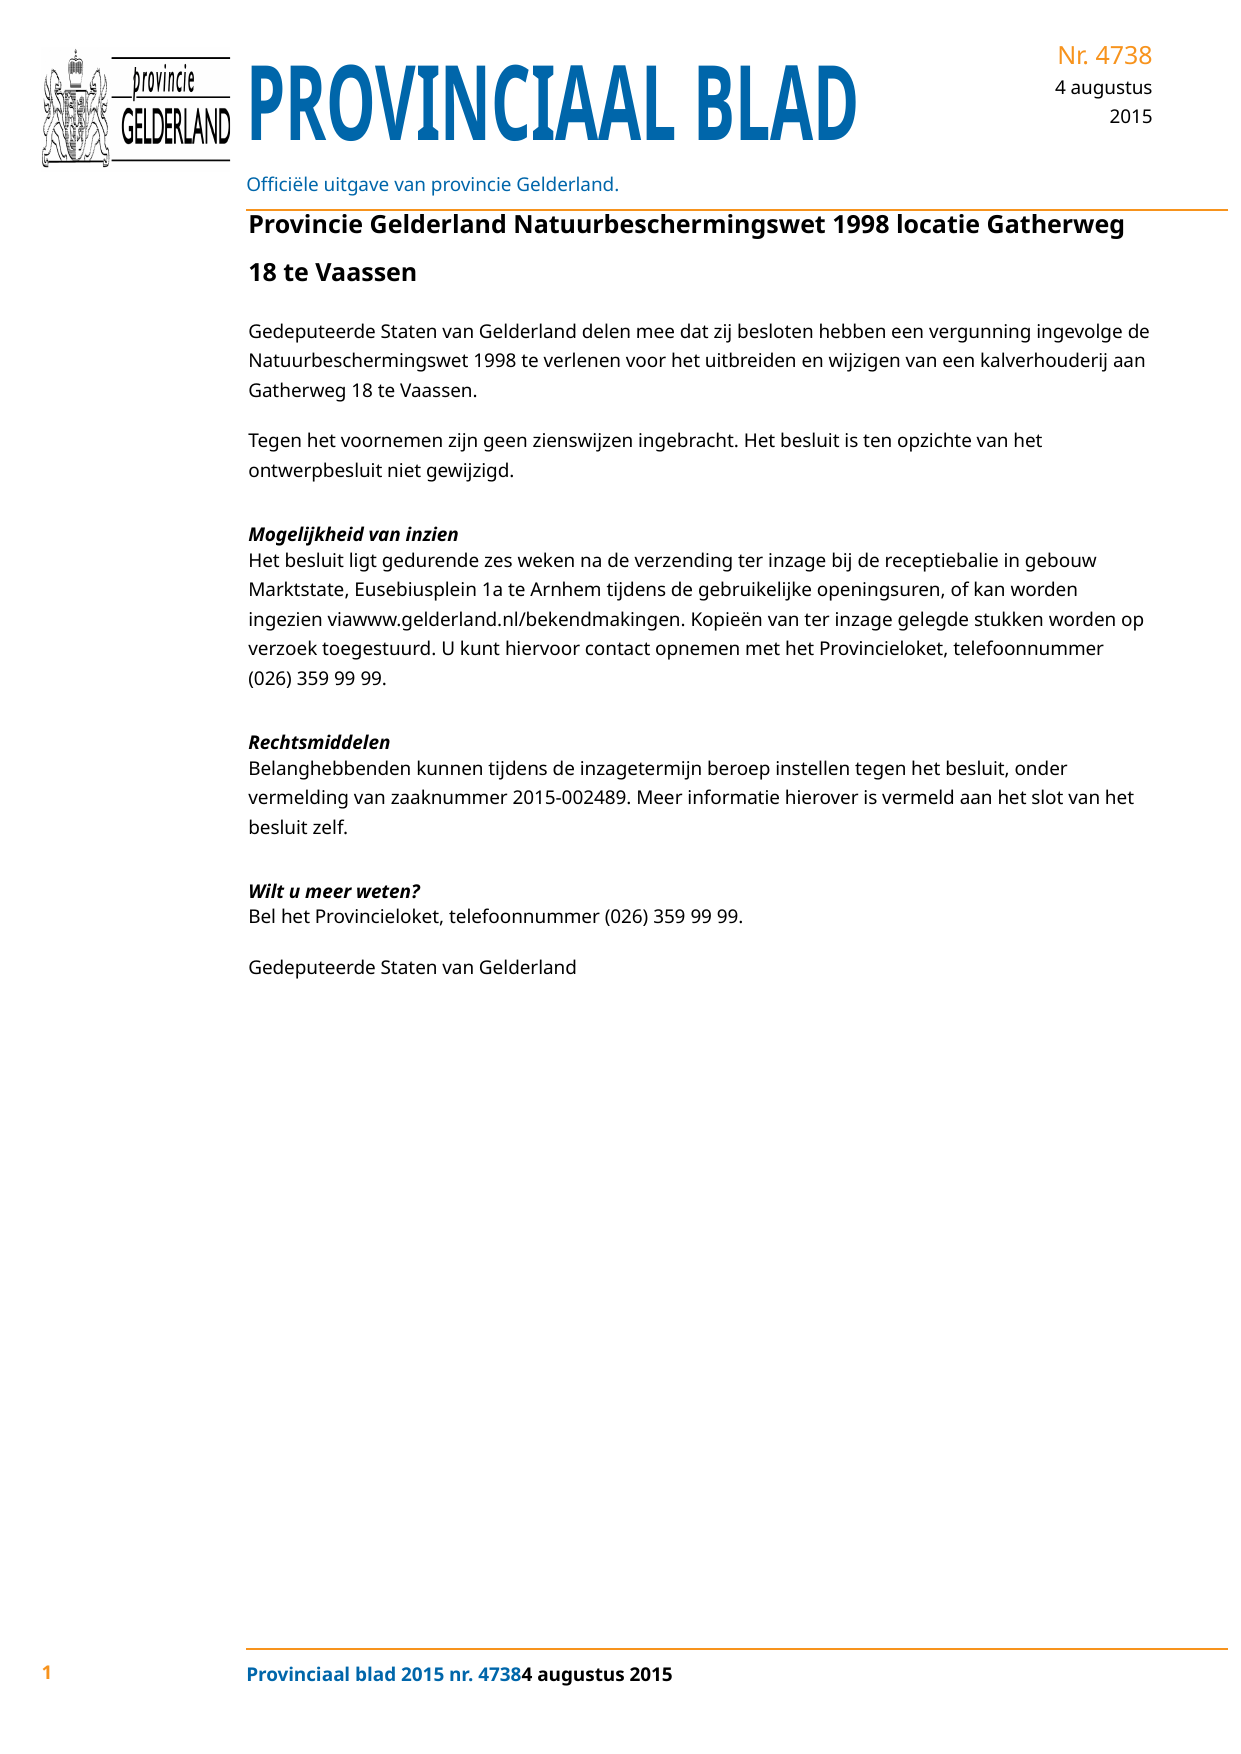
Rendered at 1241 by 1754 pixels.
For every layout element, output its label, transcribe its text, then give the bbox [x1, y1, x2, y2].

text Belanghebbenden kunnen tijdens de inzagetermijn beroep instellen tegen het besluit, onder vermelding van zaaknummer 2015-002489. Meer informatie hierover is vermeld aan het slot van het besluit zelf. [248, 755, 1152, 840]
text Bel het Provincieloket, telefoonnummer (026) 359 99 99. [248, 904, 1152, 929]
text Mogelijkheid van inzien [248, 521, 1152, 547]
text Het besluit ligt gedurende zes weken na de verzending ter inzage bij de receptiebalie in gebouw Marktstate, Eusebiusplein 1a te Arnhem tijdens de gebruikelijke openingsuren, of kan worden ingezien viawww.gelderland.nl/bekendmakingen. Kopieën van ter inzage gelegde stukken worden op verzoek toegestuurd. U kunt hiervoor contact opnemen met het Provincieloket, telefoonnummer (026) 359 99 99. [248, 547, 1152, 691]
text Gedeputeerde Staten van Gelderland delen mee dat zij besloten hebben een vergunning ingevolge de Natuurbeschermingswet 1998 te verlenen voor het uitbreiden en wijzigen van een kalverhouderij aan Gatherweg 18 te Vaassen. [248, 318, 1152, 403]
text Rechtsmiddelen [248, 729, 1152, 755]
text Tegen het voornemen zijn geen zienswijzen ingebracht. Het besluit is ten opzichte van het ontwerpbesluit niet gewijzigd. [248, 427, 1152, 483]
text Gedeputeerde Staten van Gelderland [248, 954, 1152, 980]
picture [41, 47, 231, 172]
text Provincie Gelderland Natuurbeschermingswet 1998 locatie Gatherweg 18 te Vaassen [248, 211, 1152, 288]
text Wilt u meer weten? [248, 878, 1152, 904]
